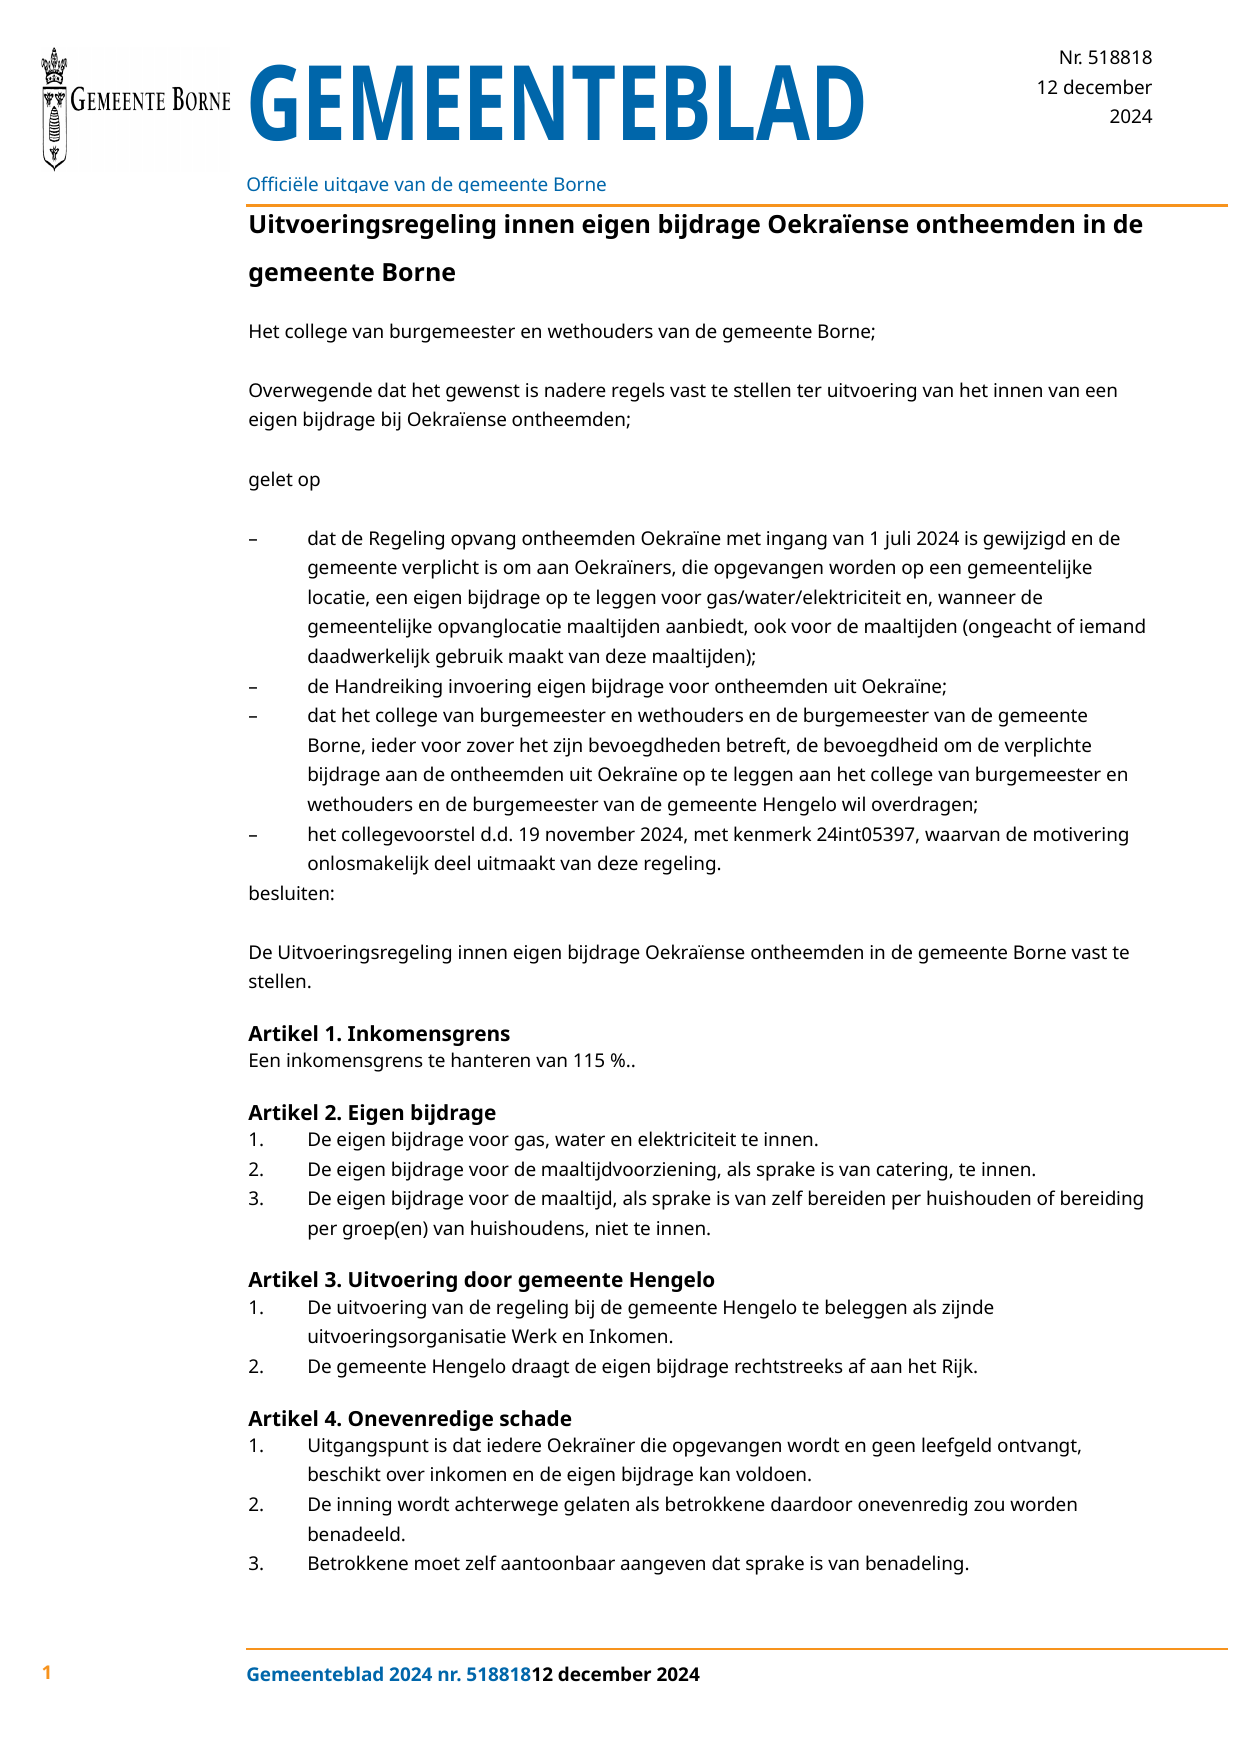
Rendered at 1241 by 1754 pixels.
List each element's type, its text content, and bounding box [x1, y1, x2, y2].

list Uitgangspunt is dat iedere Oekraïner die opgevangen wordt en geen leefgeld ontvangt, beschikt over inkomen en de eigen bijdrage kan voldoen. [248, 1432, 1152, 1487]
text Uitvoeringsregeling innen eigen bijdrage Oekraïense ontheemden in de gemeente Borne [248, 207, 1152, 288]
text besluiten: [248, 880, 1152, 906]
text Overwegende dat het gewenst is nadere regels vast te stellen ter uitvoering van het innen van een eigen bijdrage bij Oekraïense ontheemden; [248, 377, 1152, 432]
list De inning wordt achterwege gelaten als betrokkene daardoor onevenredig zou worden benadeeld. [248, 1491, 1152, 1547]
list De uitvoering van de regeling bij de gemeente Hengelo te beleggen als zijnde uitvoeringsorganisatie Werk en Inkomen. [248, 1294, 1152, 1349]
list Betrokkene moet zelf aantoonbaar aangeven dat sprake is van benadeling. [248, 1550, 1152, 1576]
text Artikel 3. Uitvoering door gemeente Hengelo [248, 1266, 1152, 1294]
list de Handreiking invoering eigen bijdrage voor ontheemden uit Oekraïne; [248, 673, 1152, 699]
list dat het college van burgemeester en wethouders en de burgemeester van de gemeente Borne, ieder voor zover het zijn bevoegdheden betreft, de bevoegdheid om de verplichte bijdrage aan de ontheemden uit Oekraïne op te leggen aan het college van burgemeester en wethouders en de burgemeester van de gemeente Hengelo wil overdragen; [248, 702, 1152, 817]
list De eigen bijdrage voor de maaltijd, als sprake is van zelf bereiden per huishouden of bereiding per groep(en) van huishoudens, niet te innen. [248, 1186, 1152, 1241]
text Artikel 4. Onevenredige schade [248, 1404, 1152, 1432]
list De eigen bijdrage voor gas, water en elektriciteit te innen. [248, 1126, 1152, 1152]
text gelet op [248, 466, 1152, 492]
text Artikel 1. Inkomensgrens [248, 1019, 1152, 1048]
text Het college van burgemeester en wethouders van de gemeente Borne; [248, 318, 1152, 344]
list De eigen bijdrage voor de maaltijdvoorziening, als sprake is van catering, te innen. [248, 1156, 1152, 1182]
text Een inkomensgrens te hanteren van 115 %.. [248, 1048, 1152, 1073]
text Artikel 2. Eigen bijdrage [248, 1098, 1152, 1126]
picture [41, 47, 231, 172]
text De Uitvoeringsregeling innen eigen bijdrage Oekraïense ontheemden in de gemeente Borne vast te stellen. [248, 939, 1152, 994]
list het collegevoorstel d.d. 19 november 2024, met kenmerk 24int05397, waarvan de motivering onlosmakelijk deel uitmaakt van deze regeling. [248, 821, 1152, 876]
list De gemeente Hengelo draagt de eigen bijdrage rechtstreeks af aan het Rijk. [248, 1353, 1152, 1379]
list dat de Regeling opvang ontheemden Oekraïne met ingang van 1 juli 2024 is gewijzigd en de gemeente verplicht is om aan Oekraïners, die opgevangen worden op een gemeentelijke locatie, een eigen bijdrage op te leggen voor gas/water/elektriciteit en, wanneer de gemeentelijke opvanglocatie maaltijden aanbiedt, ook voor de maaltijden (ongeacht of iemand daadwerkelijk gebruik maakt van deze maaltijden); [248, 525, 1152, 669]
